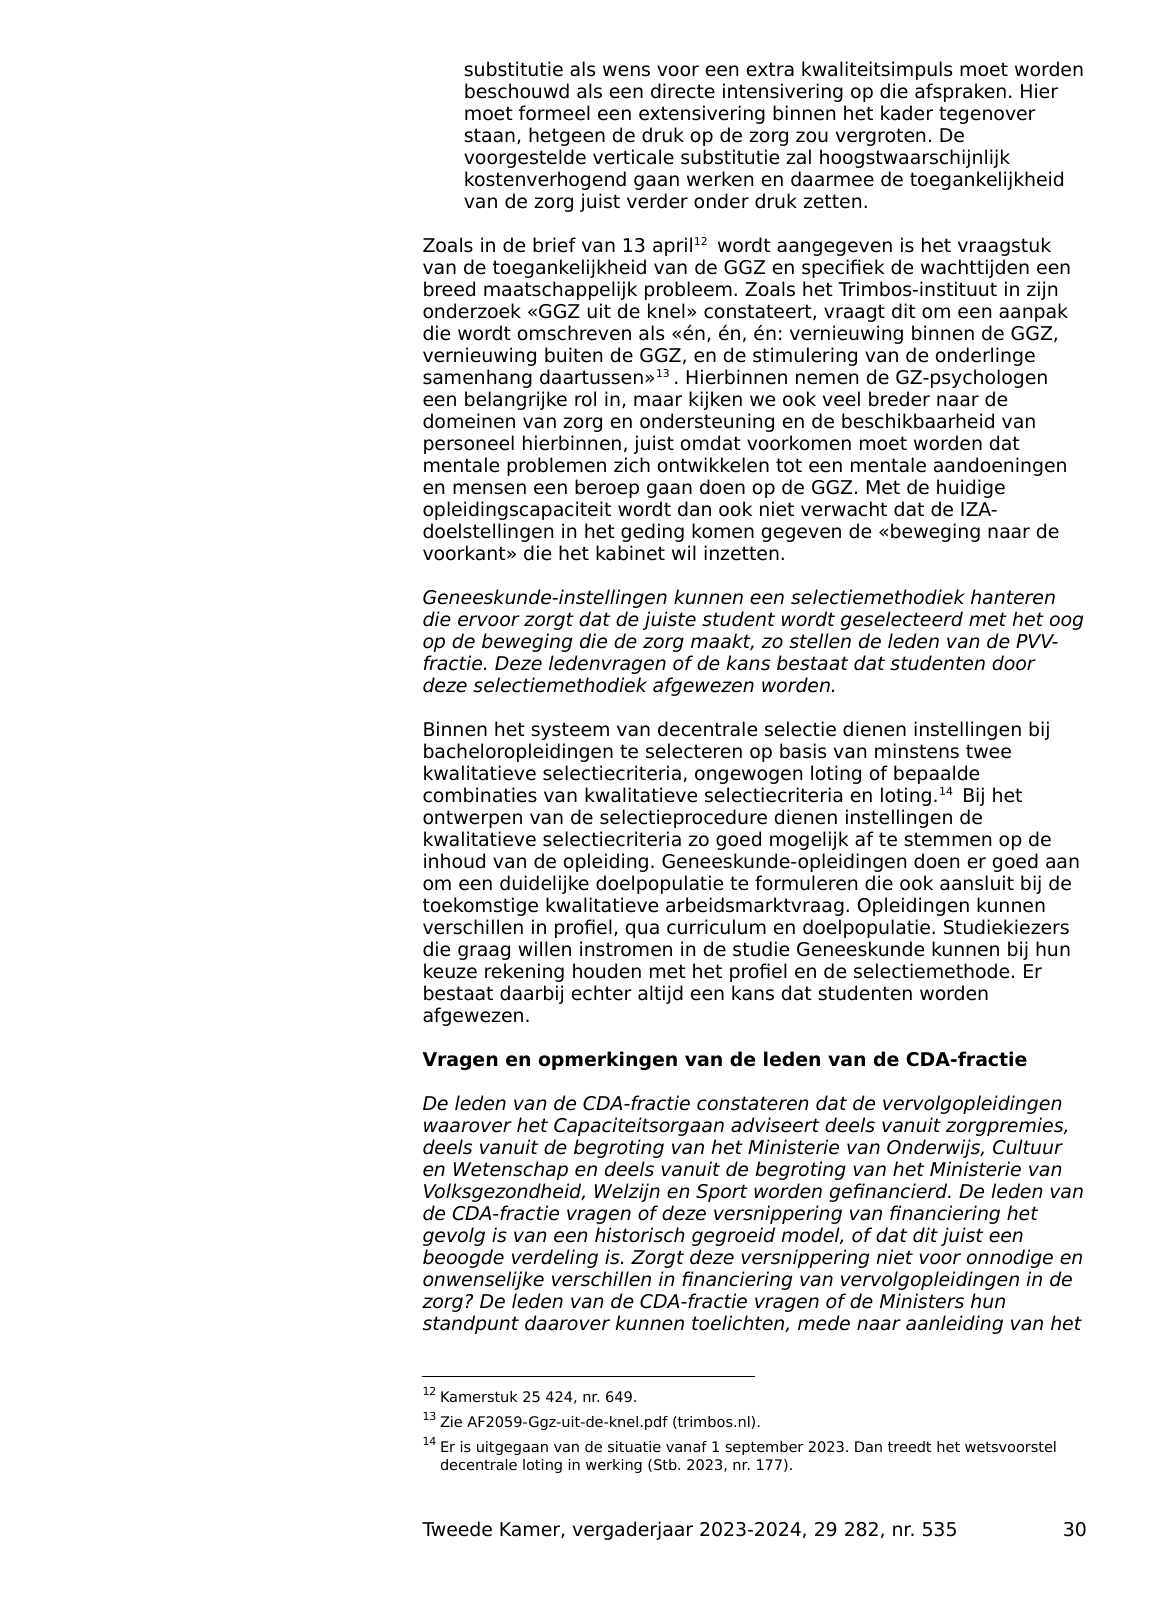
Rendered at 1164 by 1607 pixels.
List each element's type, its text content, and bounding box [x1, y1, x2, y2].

text Binnen het systeem van decentrale selectie dienen instellingen bij bacheloropleidingen te selecteren op basis van minstens twee kwalitatieve selectiecriteria, ongewogen loting of bepaalde combinaties van kwalitatieve selectiecriteria en loting. Bij het ontwerpen van de selectieprocedure dienen instellingen de kwalitatieve selectiecriteria zo goed mogelijk af te stemmen op de inhoud van de opleiding. Geneeskunde-opleidingen doen er goed aan om een duidelijke doelpopulatie te formuleren die ook aansluit bij de toekomstige kwalitatieve arbeidsmarktvraag. Opleidingen kunnen verschillen in profiel, qua curriculum en doelpopulatie. Studiekiezers die graag willen instromen in de studie Geneeskunde kunnen bij hun keuze rekening houden met het profiel en de selectiemethode. Er bestaat daarbij echter altijd een kans dat studenten worden afgewezen. [422, 719, 1087, 1027]
text Er is uitgegaan van de situatie vanaf 1 september 2023. Dan treedt het wetsvoorstel decentrale loting in werking (Stb. 2023, nr. 177). [422, 1435, 1087, 1474]
text substitutie als wens voor een extra kwaliteitsimpuls moet worden beschouwd als een directe intensivering op die afspraken. Hier moet formeel een extensivering binnen het kader tegenover staan, hetgeen de druk op de zorg zou vergroten. De voorgestelde verticale substitutie zal hoogstwaarschijnlijk kostenverhogend gaan werken en daarmee de toegankelijkheid van de zorg juist verder onder druk zetten. [422, 59, 1087, 213]
text Kamerstuk 25 424, nr. 649. [422, 1385, 1087, 1407]
text Zie AF2059-Ggz-uit-de-knel.pdf (trimbos.nl). [422, 1410, 1087, 1432]
subtitle Vragen en opmerkingen van de leden van de CDA-fractie [422, 1049, 1087, 1071]
text Zoals in de brief van 13 april wordt aangegeven is het vraagstuk van de toegankelijkheid van de GGZ en specifiek de wachttijden een breed maatschappelijk probleem. Zoals het Trimbos-instituut in zijn onderzoek «GGZ uit de knel» constateert, vraagt dit om een aanpak die wordt omschreven als «én, én, én: vernieuwing binnen de GGZ, vernieuwing buiten de GGZ, en de stimulering van de onderlinge samenhang daartussen». Hierbinnen nemen de GZ-psychologen een belangrijke rol in, maar kijken we ook veel breder naar de domeinen van zorg en ondersteuning en de beschikbaarheid van personeel hierbinnen, juist omdat voorkomen moet worden dat mentale problemen zich ontwikkelen tot een mentale aandoeningen en mensen een beroep gaan doen op de GGZ. Met de huidige opleidingscapaciteit wordt dan ook niet verwacht dat de IZA-doelstellingen in het geding komen gegeven de «beweging naar de voorkant» die het kabinet wil inzetten. [422, 235, 1087, 565]
text De leden van de CDA-fractie constateren dat de vervolgopleidingen waarover het Capaciteitsorgaan adviseert deels vanuit zorgpremies, deels vanuit de begroting van het Ministerie van Onderwijs, Cultuur en Wetenschap en deels vanuit de begroting van het Ministerie van Volksgezondheid, Welzijn en Sport worden gefinancierd. De leden van de CDA-fractie vragen of deze versnippering van financiering het gevolg is van een historisch gegroeid model, of dat dit juist een beoogde verdeling is. Zorgt deze versnippering niet voor onnodige en onwenselijke verschillen in financiering van vervolgopleidingen in de zorg? De leden van de CDA-fractie vragen of de Ministers hun standpunt daarover kunnen toelichten, mede naar aanleiding van het [422, 1093, 1087, 1335]
text Geneeskunde-instellingen kunnen een selectiemethodiek hanteren die ervoor zorgt dat de juiste student wordt geselecteerd met het oog op de beweging die de zorg maakt, zo stellen de leden van de PVV-fractie. Deze ledenvragen of de kans bestaat dat studenten door deze selectiemethodiek afgewezen worden. [422, 587, 1087, 697]
